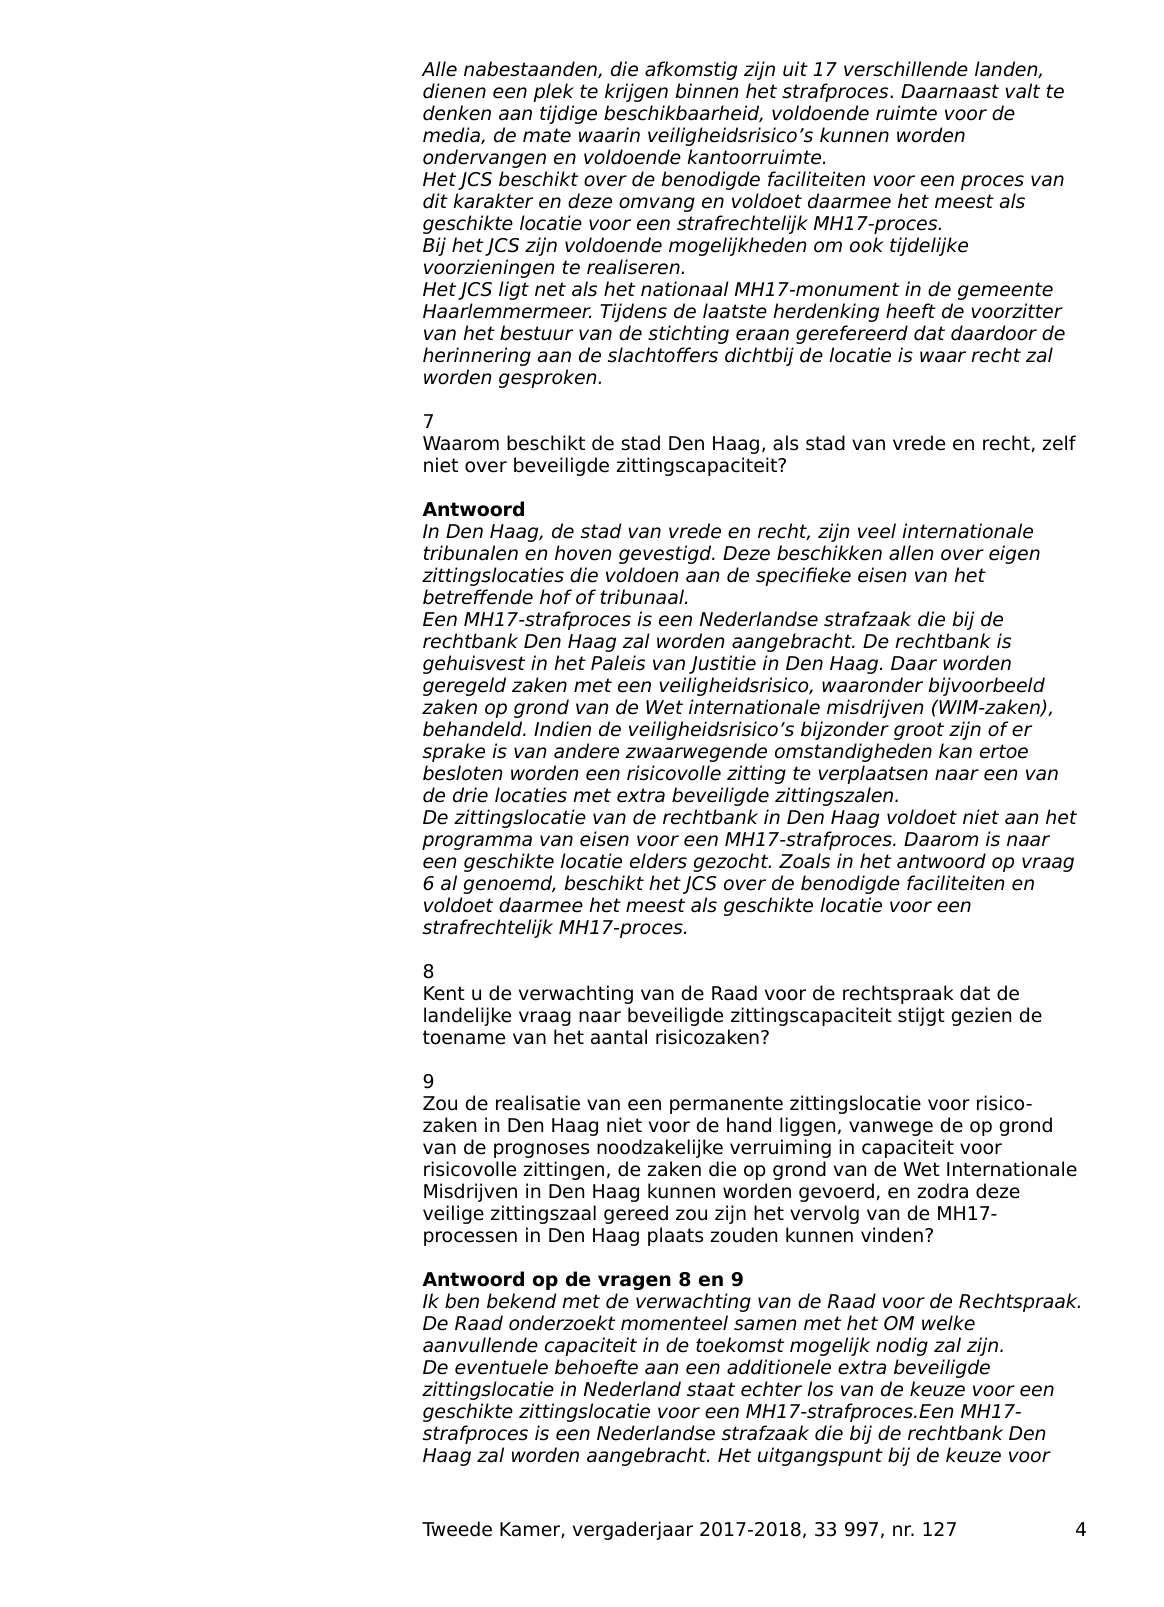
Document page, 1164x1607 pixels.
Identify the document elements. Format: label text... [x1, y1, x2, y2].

text In Den Haag, de stad van vrede en recht, zijn veel internationale tribunalen en hoven gevestigd. Deze beschikken allen over eigen zittingslocaties die voldoen aan de specifieke eisen van het betreffende hof of tribunaal. [422, 521, 1087, 609]
text 8 [422, 961, 1087, 983]
text Het JCS beschikt over de benodigde faciliteiten voor een proces van dit karakter en deze omvang en voldoet daarmee het meest als geschikte locatie voor een strafrechtelijk MH17-proces. [422, 169, 1087, 235]
text Een MH17-strafproces is een Nederlandse strafzaak die bij de rechtbank Den Haag zal worden aangebracht. De rechtbank is gehuisvest in het Paleis van Justitie in Den Haag. Daar worden geregeld zaken met een veiligheidsrisico, waaronder bijvoorbeeld zaken op grond van de Wet internationale misdrijven (WIM-zaken), behandeld. Indien de veiligheidsrisico’s bijzonder groot zijn of er sprake is van andere zwaarwegende omstandigheden kan ertoe besloten worden een risicovolle zitting te verplaatsen naar een van de drie locaties met extra beveiligde zittingszalen. [422, 609, 1087, 807]
text 9 [422, 1071, 1087, 1093]
text Waarom beschikt de stad Den Haag, als stad van vrede en recht, zelf niet over beveiligde zittingscapaciteit? [422, 433, 1087, 477]
text De zittingslocatie van de rechtbank in Den Haag voldoet niet aan het programma van eisen voor een MH17-strafproces. Daarom is naar een geschikte locatie elders gezocht. Zoals in het antwoord op vraag 6 al genoemd, beschikt het JCS over de benodigde faciliteiten en voldoet daarmee het meest als geschikte locatie voor een strafrechtelijk MH17-proces. [422, 807, 1087, 939]
text Ik ben bekend met de verwachting van de Raad voor de Rechtspraak. De Raad onderzoekt momenteel samen met het OM welke aanvullende capaciteit in de toekomst mogelijk nodig zal zijn. [422, 1291, 1087, 1357]
text Antwoord [422, 499, 1087, 521]
text Alle nabestaanden, die afkomstig zijn uit 17 verschillende landen, dienen een plek te krijgen binnen het strafproces. Daarnaast valt te denken aan tijdige beschikbaarheid, voldoende ruimte voor de media, de mate waarin veiligheidsrisico’s kunnen worden ondervangen en voldoende kantoorruimte. [422, 59, 1087, 169]
text Kent u de verwachting van de Raad voor de rechtspraak dat de landelijke vraag naar beveiligde zittingscapaciteit stijgt gezien de toename van het aantal risicozaken? [422, 983, 1087, 1049]
text Zou de realisatie van een permanente zittingslocatie voor risico-zaken in Den Haag niet voor de hand liggen, vanwege de op grond van de prognoses noodzakelijke verruiming in capaciteit voor risicovolle zittingen, de zaken die op grond van de Wet Internationale Misdrijven in Den Haag kunnen worden gevoerd, en zodra deze veilige zittingszaal gereed zou zijn het vervolg van de MH17-processen in Den Haag plaats zouden kunnen vinden? [422, 1093, 1087, 1247]
text Antwoord op de vragen 8 en 9 [422, 1269, 1087, 1291]
text 7 [422, 411, 1087, 433]
text De eventuele behoefte aan een additionele extra beveiligde zittingslocatie in Nederland staat echter los van de keuze voor een geschikte zittingslocatie voor een MH17-strafproces.Een MH17-strafproces is een Nederlandse strafzaak die bij de rechtbank Den Haag zal worden aangebracht. Het uitgangspunt bij de keuze voor [422, 1357, 1087, 1467]
text Het JCS ligt net als het nationaal MH17-monument in de gemeente Haarlemmermeer. Tijdens de laatste herdenking heeft de voorzitter van het bestuur van de stichting eraan gerefereerd dat daardoor de herinnering aan de slachtoffers dichtbij de locatie is waar recht zal worden gesproken. [422, 279, 1087, 389]
text Bij het JCS zijn voldoende mogelijkheden om ook tijdelijke voorzieningen te realiseren. [422, 235, 1087, 279]
